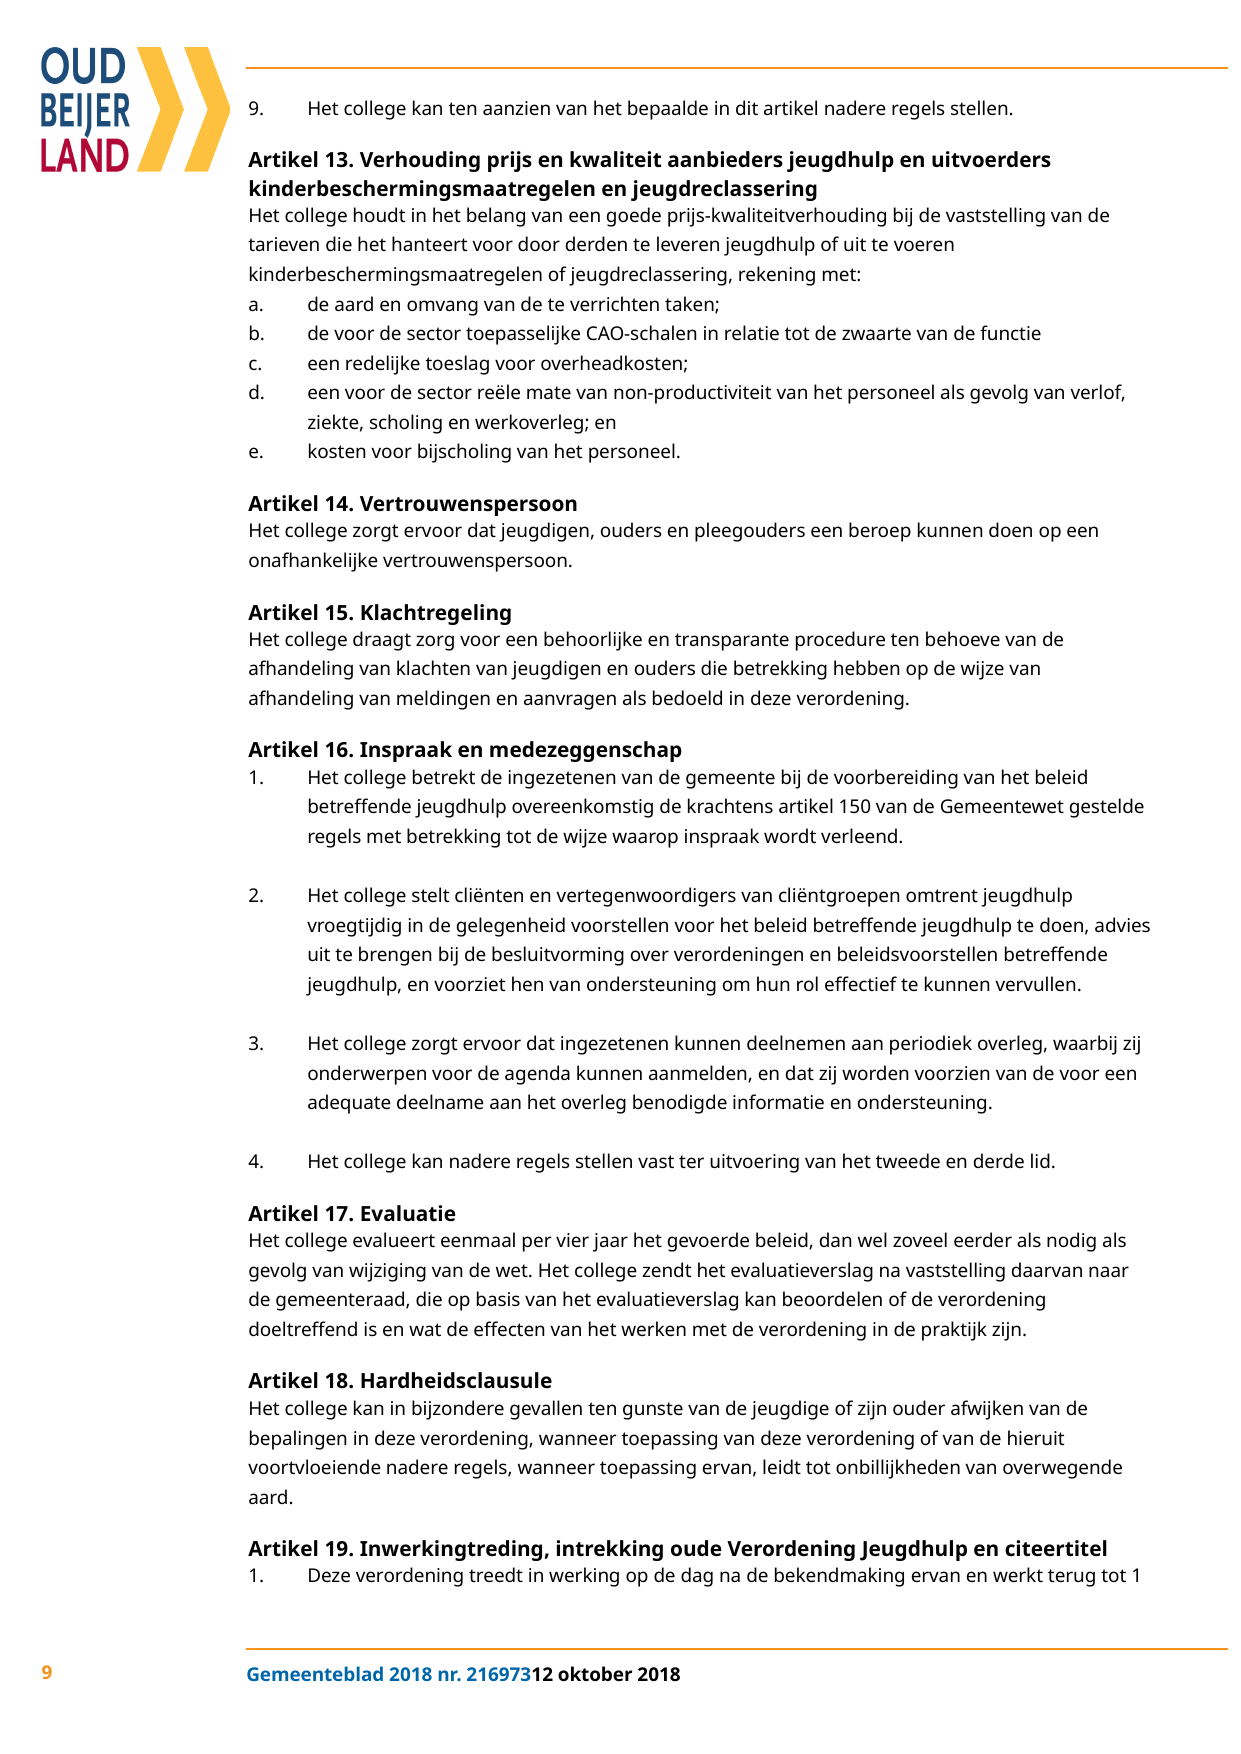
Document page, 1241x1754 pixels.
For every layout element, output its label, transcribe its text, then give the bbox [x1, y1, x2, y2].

text Artikel 19. Inwerkingtreding, intrekking oude Verordening Jeugdhulp en citeertitel [248, 1534, 1152, 1563]
text Artikel 17. Evaluatie [248, 1199, 1152, 1227]
list Het college kan ten aanzien van het bepaalde in dit artikel nadere regels stellen. [248, 95, 1152, 121]
text Het college houdt in het belang van een goede prijs-kwaliteitverhouding bij de vaststelling van de tarieven die het hanteert voor door derden te leveren jeugdhulp of uit te voeren kinderbeschermingsmaatregelen of jeugdreclassering, rekening met: [248, 202, 1152, 287]
text Artikel 14. Vertrouwenspersoon [248, 489, 1152, 518]
list Het college kan nadere regels stellen vast ter uitvoering van het tweede en derde lid. [248, 1149, 1152, 1174]
list Het college zorgt ervoor dat ingezetenen kunnen deelnemen aan periodiek overleg, waarbij zij onderwerpen voor de agenda kunnen aanmelden, en dat zij worden voorzien van de voor een adequate deelname aan het overleg benodigde informatie en ondersteuning. [248, 1030, 1152, 1115]
text Het college draagt zorg voor een behoorlijke en transparante procedure ten behoeve van de afhandeling van klachten van jeugdigen en ouders die betrekking hebben op de wijze van afhandeling van meldingen en aanvragen als bedoeld in deze verordening. [248, 626, 1152, 711]
text Het college evalueert eenmaal per vier jaar het gevoerde beleid, dan wel zoveel eerder als nodig als gevolg van wijziging van de wet. Het college zendt het evaluatieverslag na vaststelling daarvan naar de gemeenteraad, die op basis van het evaluatieverslag kan beoordelen of de verordening doeltreffend is en wat de effecten van het werken met de verordening in de praktijk zijn. [248, 1227, 1152, 1342]
list Deze verordening treedt in werking op de dag na de bekendmaking ervan en werkt terug tot 1 [248, 1563, 1152, 1588]
picture [41, 47, 231, 172]
list een voor de sector reële mate van non-productiviteit van het personeel als gevolg van verlof, ziekte, scholing en werkoverleg; en [248, 379, 1152, 435]
text Het college zorgt ervoor dat jeugdigen, ouders en pleegouders een beroep kunnen doen op een onafhankelijke vertrouwenspersoon. [248, 518, 1152, 573]
text Artikel 15. Klachtregeling [248, 598, 1152, 626]
list Het college betrekt de ingezetenen van de gemeente bij de voorbereiding van het beleid betreffende jeugdhulp overeenkomstig de krachtens artikel 150 van de Gemeentewet gestelde regels met betrekking tot de wijze waarop inspraak wordt verleend. [248, 764, 1152, 849]
list een redelijke toeslag voor overheadkosten; [248, 350, 1152, 376]
list kosten voor bijscholing van het personeel. [248, 439, 1152, 464]
list de aard en omvang van de te verrichten taken; [248, 291, 1152, 317]
text Het college kan in bijzondere gevallen ten gunste van de jeugdige of zijn ouder afwijken van de bepalingen in deze verordening, wanneer toepassing van deze verordening of van de hieruit voortvloeiende nadere regels, wanneer toepassing ervan, leidt tot onbillijkheden van overwegende aard. [248, 1395, 1152, 1509]
list Het college stelt cliënten en vertegenwoordigers van cliëntgroepen omtrent jeugdhulp vroegtijdig in de gelegenheid voorstellen voor het beleid betreffende jeugdhulp te doen, advies uit te brengen bij de besluitvorming over verordeningen en beleidsvoorstellen betreffende jeugdhulp, en voorziet hen van ondersteuning om hun rol effectief te kunnen vervullen. [248, 882, 1152, 997]
list de voor de sector toepasselijke CAO-schalen in relatie tot de zwaarte van de functie [248, 320, 1152, 346]
text Artikel 13. Verhouding prijs en kwaliteit aanbieders jeugdhulp en uitvoerders kinderbeschermingsmaatregelen en jeugdreclassering [248, 145, 1152, 202]
text Artikel 16. Inspraak en medezeggenschap [248, 736, 1152, 764]
text Artikel 18. Hardheidsclausule [248, 1367, 1152, 1395]
